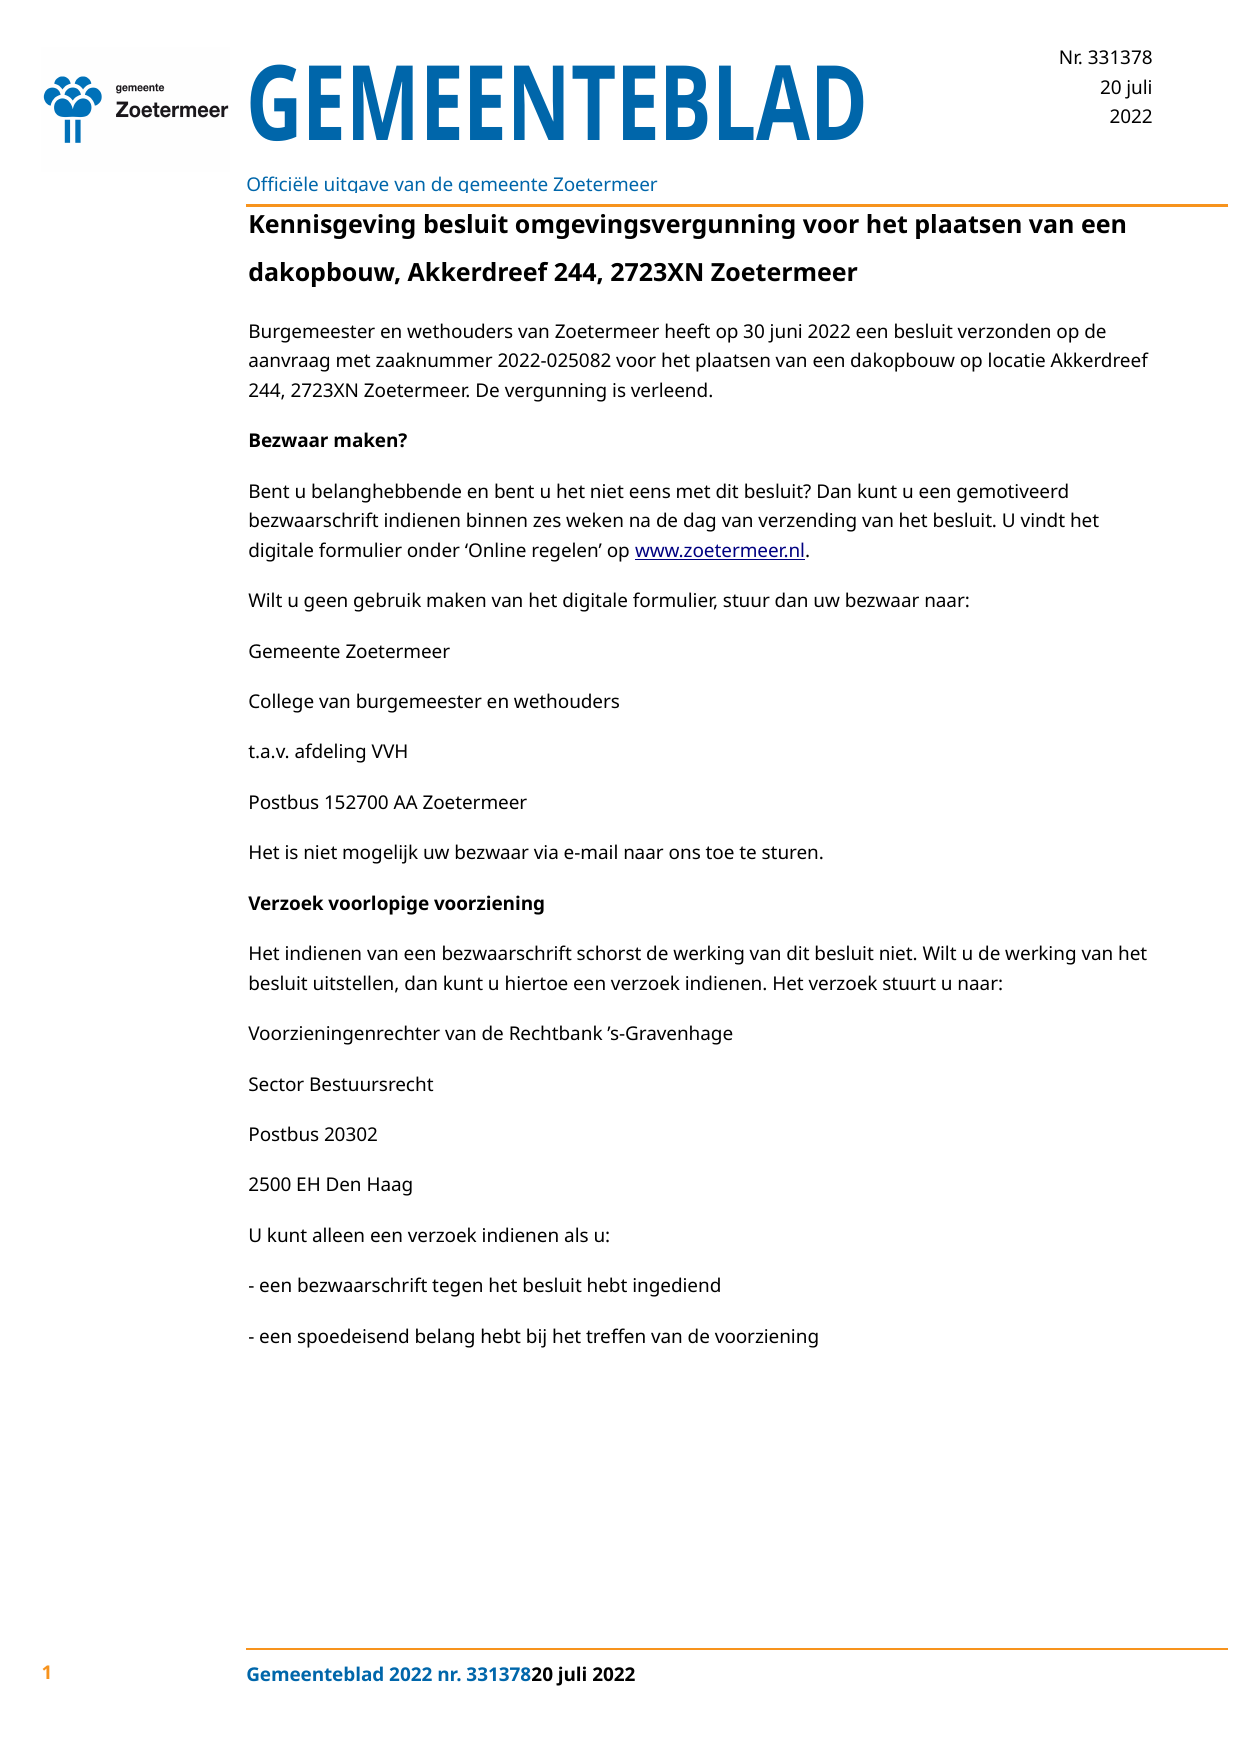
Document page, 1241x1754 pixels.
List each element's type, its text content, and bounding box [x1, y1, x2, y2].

text Voorzieningenrechter van de Rechtbank ’s-Gravenhage [248, 1020, 1152, 1046]
text Bezwaar maken? [248, 427, 1152, 453]
text U kunt alleen een verzoek indienen als u: [248, 1222, 1152, 1248]
text Verzoek voorlopige voorziening [248, 890, 1152, 916]
text Postbus 152700 AA Zoetermeer [248, 789, 1152, 815]
text 2500 EH Den Haag [248, 1172, 1152, 1197]
text t.a.v. afdeling VVH [248, 739, 1152, 764]
picture [41, 47, 231, 172]
text College van burgemeester en wethouders [248, 688, 1152, 714]
text - een bezwaarschrift tegen het besluit hebt ingediend [248, 1272, 1152, 1298]
text Kennisgeving besluit omgevingsvergunning voor het plaatsen van een dakopbouw, Akkerdreef 244, 2723XN Zoetermeer [248, 207, 1152, 288]
text Bent u belanghebbende en bent u het niet eens met dit besluit? Dan kunt u een gemotiveerd bezwaarschrift indienen binnen zes weken na de dag van verzending van het besluit. U vindt het digitale formulier onder ‘Online regelen’ op www.zoetermeer.nl. [248, 478, 1152, 563]
text Het is niet mogelijk uw bezwaar via e-mail naar ons toe te sturen. [248, 839, 1152, 865]
text - een spoedeisend belang hebt bij het treffen van de voorziening [248, 1323, 1152, 1349]
text Het indienen van een bezwaarschrift schorst de werking van dit besluit niet. Wilt u de werking van het besluit uitstellen, dan kunt u hiertoe een verzoek indienen. Het verzoek stuurt u naar: [248, 940, 1152, 996]
text Postbus 20302 [248, 1121, 1152, 1147]
text Wilt u geen gebruik maken van het digitale formulier, stuur dan uw bezwaar naar: [248, 587, 1152, 613]
text Sector Bestuursrecht [248, 1071, 1152, 1097]
text Burgemeester en wethouders van Zoetermeer heeft op 30 juni 2022 een besluit verzonden op de aanvraag met zaaknummer 2022-025082 voor het plaatsen van een dakopbouw op locatie Akkerdreef 244, 2723XN Zoetermeer. De vergunning is verleend. [248, 318, 1152, 403]
text Gemeente Zoetermeer [248, 638, 1152, 664]
